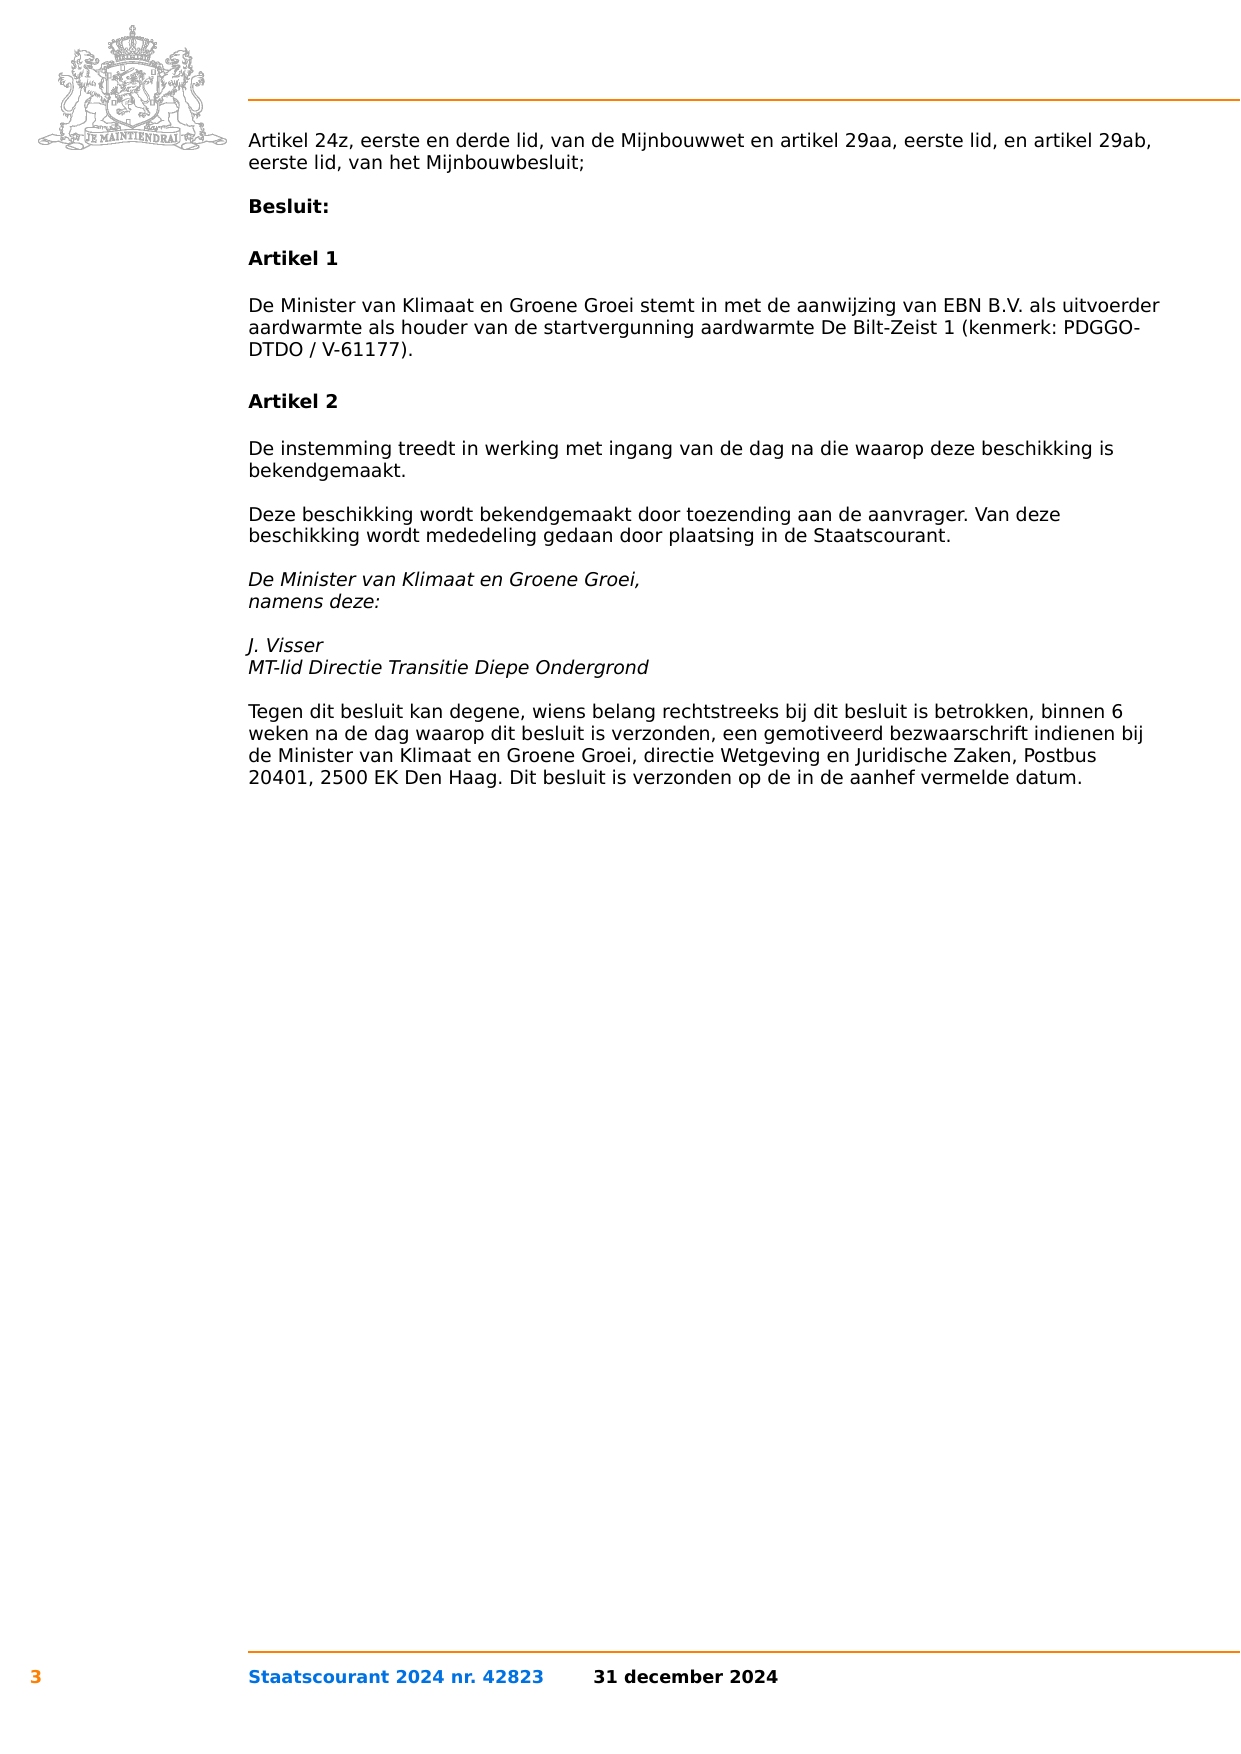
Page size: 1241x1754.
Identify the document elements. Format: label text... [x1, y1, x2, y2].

picture [38, 25, 227, 150]
text De Minister van Klimaat en Groene Groei stemt in met de aanwijzing van EBN B.V. als uitvoerder aardwarmte als houder van de startvergunning aardwarmte De Bilt-Zeist 1 (kenmerk: PDGGO-DTDO / V-61177). [248, 295, 1163, 361]
text De instemming treedt in werking met ingang van de dag na die waarop deze beschikking is bekendgemaakt. [248, 438, 1163, 482]
text De Minister van Klimaat en Groene Groei, namens deze: J. Visser MT-lid Directie Transitie Diepe Ondergrond [248, 569, 1163, 679]
subtitle Artikel 1 [248, 248, 1163, 270]
text Tegen dit besluit kan degene, wiens belang rechtstreeks bij dit besluit is betrokken, binnen 6 weken na de dag waarop dit besluit is verzonden, een gemotiveerd bezwaarschrift indienen bij de Minister van Klimaat en Groene Groei, directie Wetgeving en Juridische Zaken, Postbus 20401, 2500 EK Den Haag. Dit besluit is verzonden op de in de aanhef vermelde datum. [248, 701, 1163, 789]
text Artikel 24z, eerste en derde lid, van de Mijnbouwwet en artikel 29aa, eerste lid, en artikel 29ab, eerste lid, van het Mijnbouwbesluit; [248, 130, 1163, 174]
text Deze beschikking wordt bekendgemaakt door toezending aan de aanvrager. Van deze beschikking wordt mededeling gedaan door plaatsing in de Staatscourant. [248, 503, 1163, 547]
text Besluit: [248, 196, 1163, 218]
subtitle Artikel 2 [248, 391, 1163, 413]
